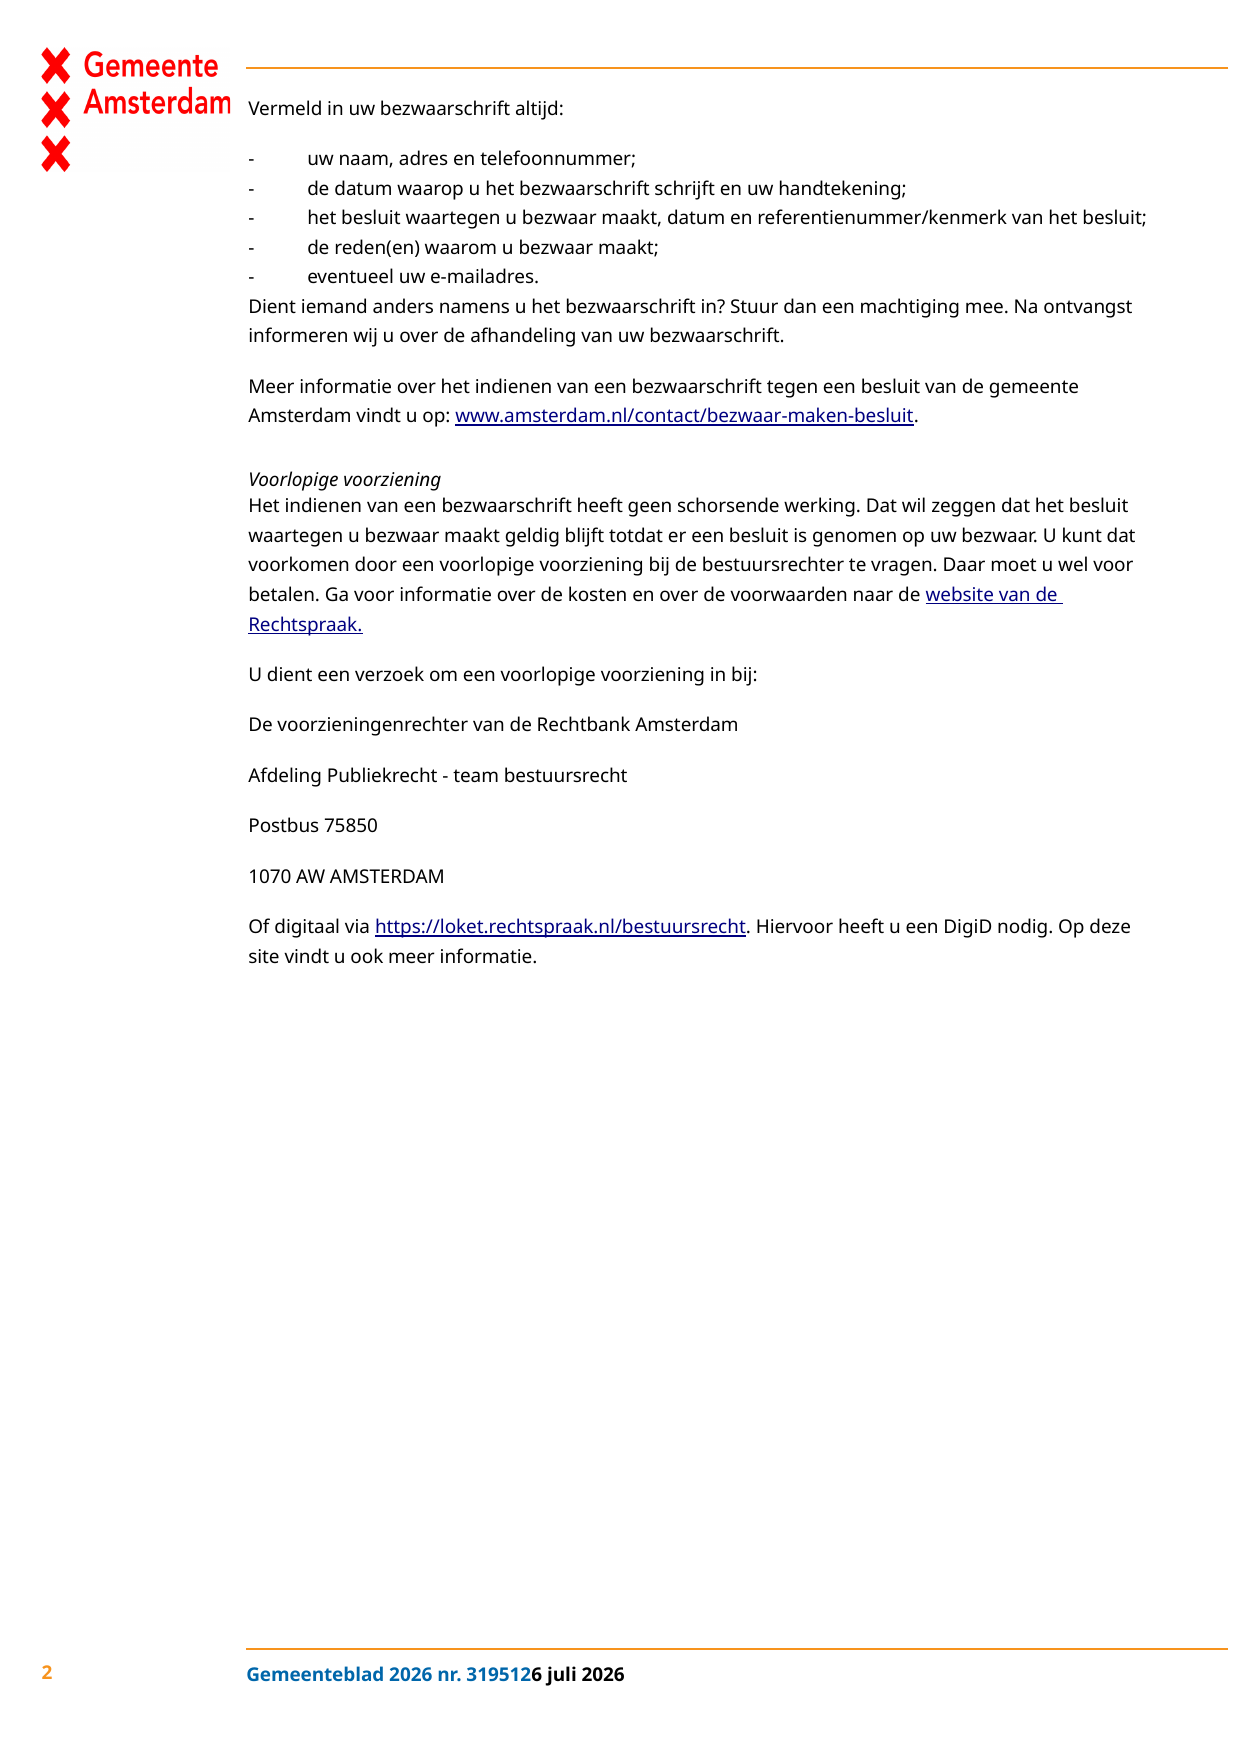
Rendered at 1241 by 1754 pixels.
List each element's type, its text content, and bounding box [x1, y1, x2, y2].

text Postbus 75850 [248, 812, 1152, 838]
text Het indienen van een bezwaarschrift heeft geen schorsende werking. Dat wil zeggen dat het besluit waartegen u bezwaar maakt geldig blijft totdat er een besluit is genomen op uw bezwaar. U kunt dat voorkomen door een voorlopige voorziening bij de bestuursrechter te vragen. Daar moet u wel voor betalen. Ga voor informatie over de kosten en over de voorwaarden naar de website van de Rechtspraak. [248, 492, 1152, 636]
text Afdeling Publiekrecht - team bestuursrecht [248, 762, 1152, 788]
text De voorzieningenrechter van de Rechtbank Amsterdam [248, 712, 1152, 737]
text Meer informatie over het indienen van een bezwaarschrift tegen een besluit van de gemeente Amsterdam vindt u op: www.amsterdam.nl/contact/bezwaar-maken-besluit. [248, 373, 1152, 428]
text Dient iemand anders namens u het bezwaarschrift in? Stuur dan een machtiging mee. Na ontvangst informeren wij u over de afhandeling van uw bezwaarschrift. [248, 293, 1152, 348]
text Vermeld in uw bezwaarschrift altijd: [248, 95, 1152, 121]
text U dient een verzoek om een voorlopige voorziening in bij: [248, 661, 1152, 687]
list uw naam, adres en telefoonnummer; [248, 145, 1152, 171]
list eventueel uw e-mailadres. [248, 263, 1152, 289]
list de reden(en) waarom u bezwaar maakt; [248, 234, 1152, 260]
text Of digitaal via https://loket.rechtspraak.nl/bestuursrecht. Hiervoor heeft u een DigiD nodig. Op deze site vindt u ook meer informatie. [248, 913, 1152, 968]
list het besluit waartegen u bezwaar maakt, datum en referentienummer/kenmerk van het besluit; [248, 204, 1152, 230]
text 1070 AW AMSTERDAM [248, 863, 1152, 888]
text Voorlopige voorziening [248, 467, 1152, 492]
list de datum waarop u het bezwaarschrift schrijft en uw handtekening; [248, 175, 1152, 201]
picture [41, 47, 231, 172]
